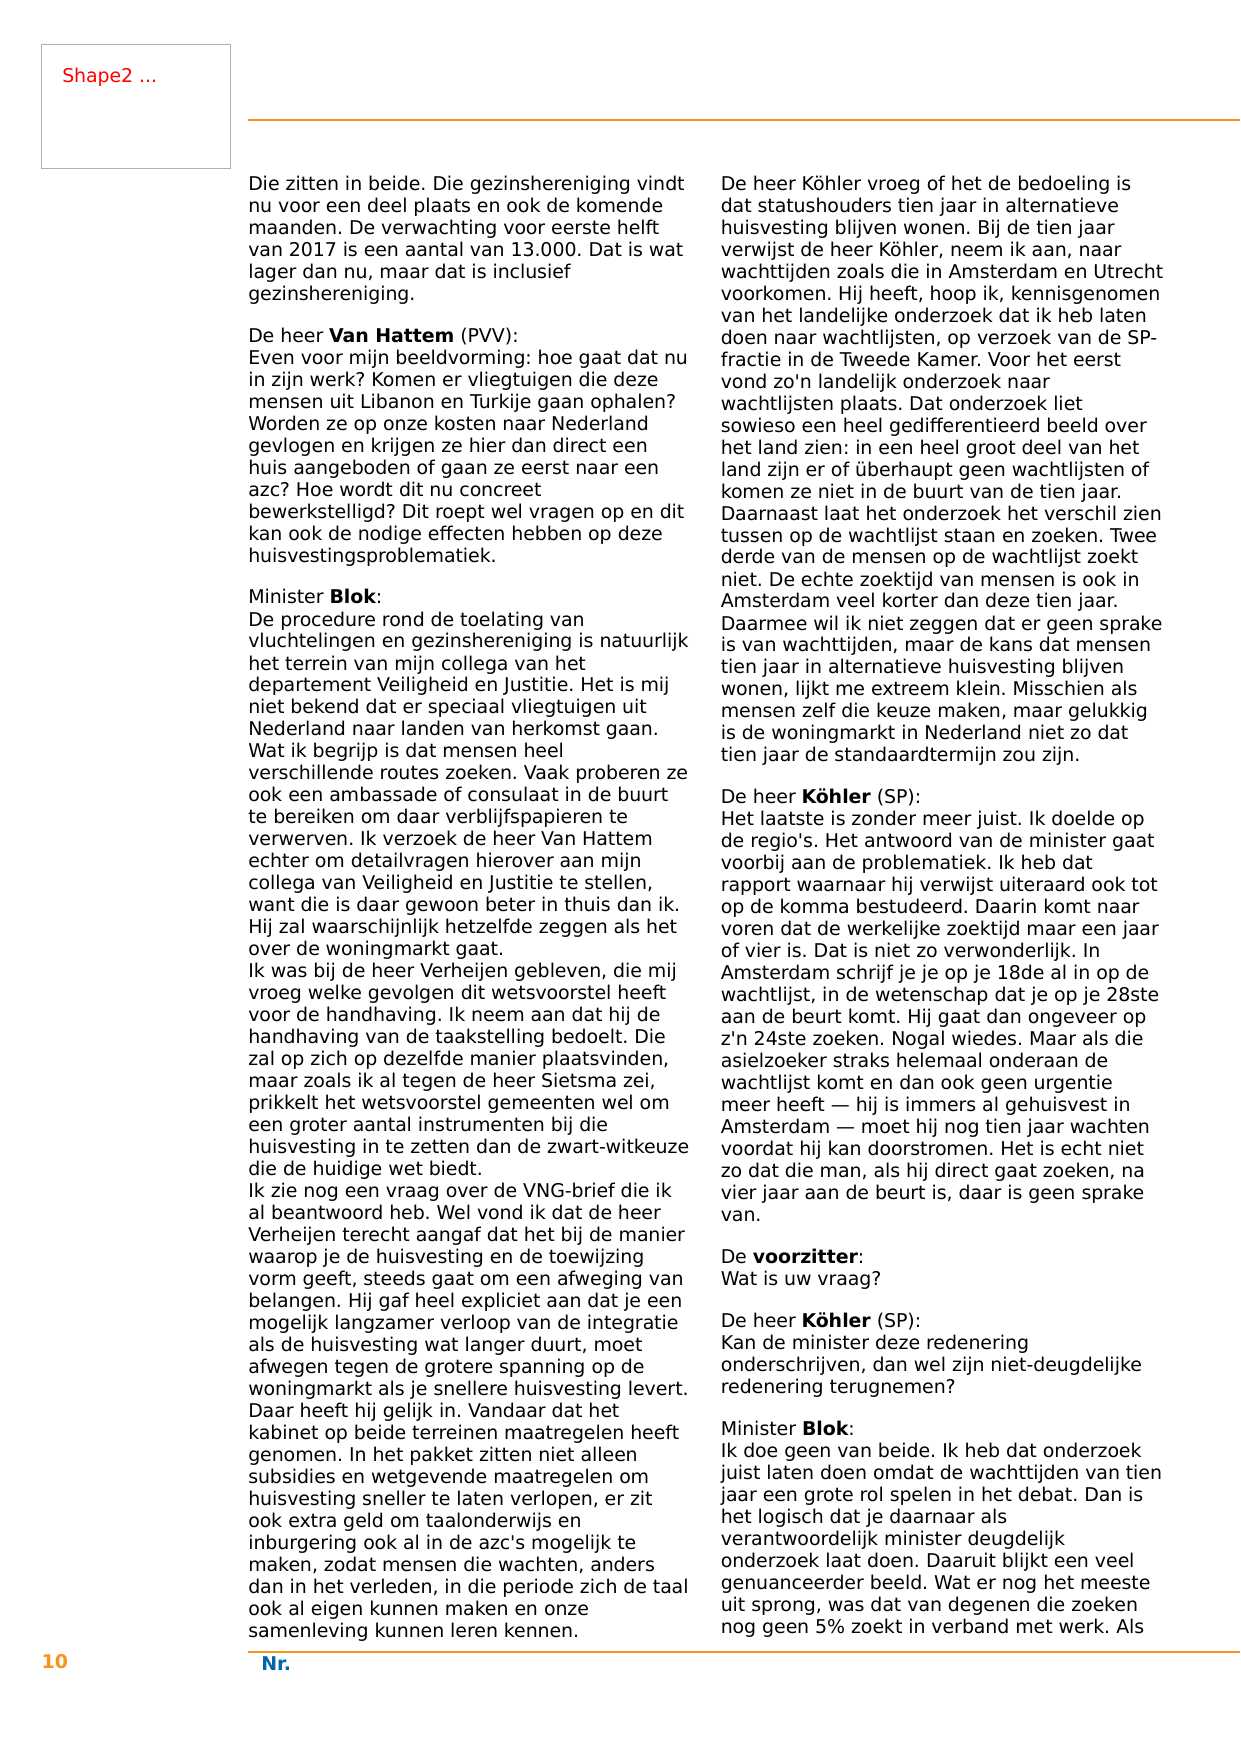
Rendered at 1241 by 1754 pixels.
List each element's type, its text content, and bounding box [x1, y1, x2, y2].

text Die zitten in beide. Die gezinshereniging vindt nu voor een deel plaats en ook de komende maanden. De verwachting voor eerste helft van 2017 is een aantal van 13.000. Dat is wat lager dan nu, maar dat is inclusief gezinshereniging. [248, 173, 691, 305]
text De heer Köhler vroeg of het de bedoeling is dat statushouders tien jaar in alternatieve huisvesting blijven wonen. Bij de tien jaar verwijst de heer Köhler, neem ik aan, naar wachttijden zoals die in Amsterdam en Utrecht voorkomen. Hij heeft, hoop ik, kennisgenomen van het landelijke onderzoek dat ik heb laten doen naar wachtlijsten, op verzoek van de SP-fractie in de Tweede Kamer. Voor het eerst vond zo'n landelijk onderzoek naar wachtlijsten plaats. Dat onderzoek liet sowieso een heel gedifferentieerd beeld over het land zien: in een heel groot deel van het land zijn er of überhaupt geen wachtlijsten of komen ze niet in de buurt van de tien jaar. Daarnaast laat het onderzoek het verschil zien tussen op de wachtlijst staan en zoeken. Twee derde van de mensen op de wachtlijst zoekt niet. De echte zoektijd van mensen is ook in Amsterdam veel korter dan deze tien jaar. Daarmee wil ik niet zeggen dat er geen sprake is van wachttijden, maar de kans dat mensen tien jaar in alternatieve huisvesting blijven wonen, lijkt me extreem klein. Misschien als mensen zelf die keuze maken, maar gelukkig is de woningmarkt in Nederland niet zo dat tien jaar de standaardtermijn zou zijn. [721, 173, 1163, 766]
text Minister Blok: [248, 586, 691, 608]
text Ik zie nog een vraag over de VNG-brief die ik al beantwoord heb. Wel vond ik dat de heer Verheijen terecht aangaf dat het bij de manier waarop je de huisvesting en de toewijzing vorm geeft, steeds gaat om een afweging van belangen. Hij gaf heel expliciet aan dat je een mogelijk langzamer verloop van de integratie als de huisvesting wat langer duurt, moet afwegen tegen de grotere spanning op de woningmarkt als je snellere huisvesting levert. Daar heeft hij gelijk in. Vandaar dat het kabinet op beide terreinen maatregelen heeft genomen. In het pakket zitten niet alleen subsidies en wetgevende maatregelen om huisvesting sneller te laten verlopen, er zit ook extra geld om taalonderwijs en inburgering ook al in de azc's mogelijk te maken, zodat mensen die wachten, anders dan in het verleden, in die periode zich de taal ook al eigen kunnen maken en onze samenleving kunnen leren kennen. [248, 1180, 691, 1641]
text De voorzitter: [721, 1246, 1163, 1268]
text De heer Köhler (SP): [721, 786, 1163, 808]
text Kan de minister deze redenering onderschrijven, dan wel zijn niet-deugdelijke redenering terugnemen? [721, 1332, 1163, 1398]
text Wat is uw vraag? [721, 1268, 1163, 1290]
text Minister Blok: [721, 1418, 1163, 1440]
text Ik was bij de heer Verheijen gebleven, die mij vroeg welke gevolgen dit wetsvoorstel heeft voor de handhaving. Ik neem aan dat hij de handhaving van de taakstelling bedoelt. Die zal op zich op dezelfde manier plaatsvinden, maar zoals ik al tegen de heer Sietsma zei, prikkelt het wetsvoorstel gemeenten wel om een groter aantal instrumenten bij die huisvesting in te zetten dan de zwart-witkeuze die de huidige wet biedt. [248, 960, 691, 1180]
text De heer Van Hattem (PVV): [248, 325, 691, 347]
text Even voor mijn beeldvorming: hoe gaat dat nu in zijn werk? Komen er vliegtuigen die deze mensen uit Libanon en Turkije gaan ophalen? Worden ze op onze kosten naar Nederland gevlogen en krijgen ze hier dan direct een huis aangeboden of gaan ze eerst naar een azc? Hoe wordt dit nu concreet bewerkstelligd? Dit roept wel vragen op en dit kan ook de nodige effecten hebben op deze huisvestingsproblematiek. [248, 347, 691, 566]
text Ik doe geen van beide. Ik heb dat onderzoek juist laten doen omdat de wachttijden van tien jaar een grote rol spelen in het debat. Dan is het logisch dat je daarnaar als verantwoordelijk minister deugdelijk onderzoek laat doen. Daaruit blijkt een veel genuanceerder beeld. Wat er nog het meeste uit sprong, was dat van degenen die zoeken nog geen 5% zoekt in verband met werk. Als [721, 1440, 1163, 1637]
text De procedure rond de toelating van vluchtelingen en gezinshereniging is natuurlijk het terrein van mijn collega van het departement Veiligheid en Justitie. Het is mij niet bekend dat er speciaal vliegtuigen uit Nederland naar landen van herkomst gaan. Wat ik begrijp is dat mensen heel verschillende routes zoeken. Vaak proberen ze ook een ambassade of consulaat in de buurt te bereiken om daar verblijfspapieren te verwerven. Ik verzoek de heer Van Hattem echter om detailvragen hierover aan mijn collega van Veiligheid en Justitie te stellen, want die is daar gewoon beter in thuis dan ik. Hij zal waarschijnlijk hetzelfde zeggen als het over de woningmarkt gaat. [248, 608, 691, 960]
text De heer Köhler (SP): [721, 1310, 1163, 1332]
text Het laatste is zonder meer juist. Ik doelde op de regio's. Het antwoord van de minister gaat voorbij aan de problematiek. Ik heb dat rapport waarnaar hij verwijst uiteraard ook tot op de komma bestudeerd. Daarin komt naar voren dat de werkelijke zoektijd maar een jaar of vier is. Dat is niet zo verwonderlijk. In Amsterdam schrijf je je op je 18de al in op de wachtlijst, in de wetenschap dat je op je 28ste aan de beurt komt. Hij gaat dan ongeveer op z'n 24ste zoeken. Nogal wiedes. Maar als die asielzoeker straks helemaal onderaan de wachtlijst komt en dan ook geen urgentie meer heeft — hij is immers al gehuisvest in Amsterdam — moet hij nog tien jaar wachten voordat hij kan doorstromen. Het is echt niet zo dat die man, als hij direct gaat zoeken, na vier jaar aan de beurt is, daar is geen sprake van. [721, 808, 1163, 1226]
